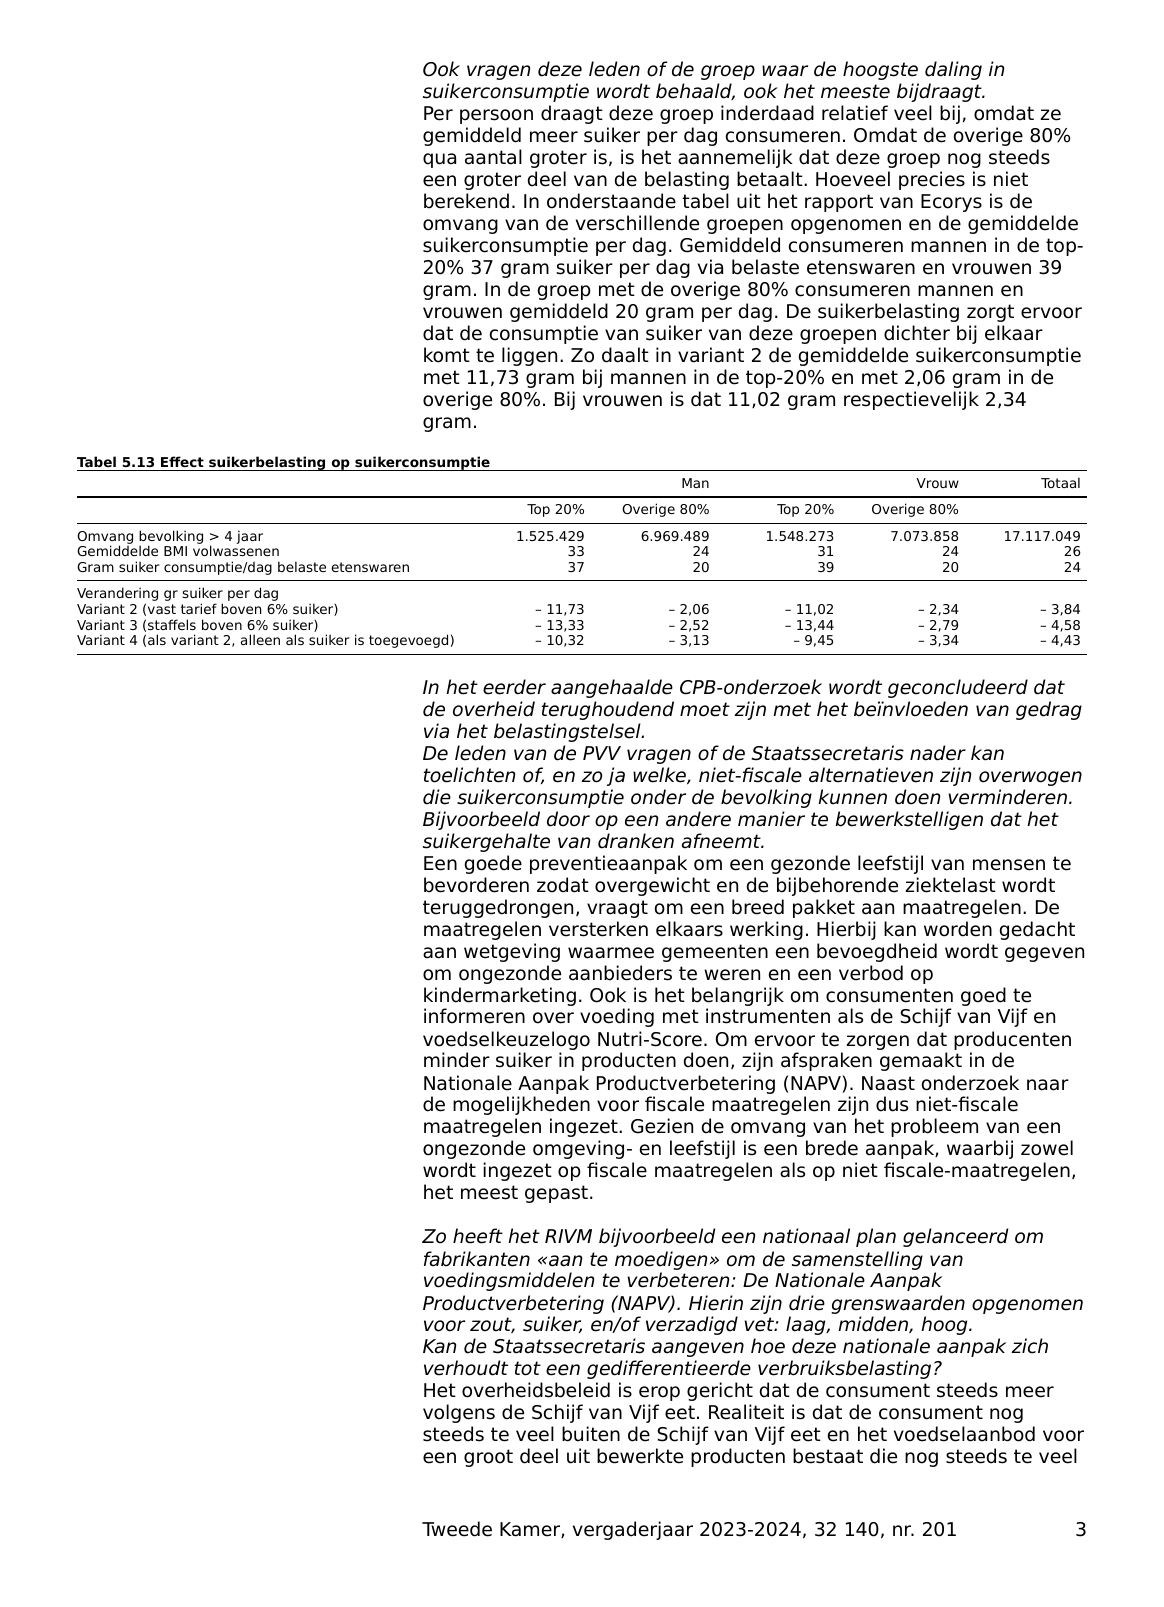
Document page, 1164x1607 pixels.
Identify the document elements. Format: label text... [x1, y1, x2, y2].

text De leden van de PVV vragen of de Staatssecretaris nader kan toelichten of, en zo ja welke, niet-fiscale alternatieven zijn overwogen die suikerconsumptie onder de bevolking kunnen doen verminderen. Bijvoorbeeld door op een andere manier te bewerkstelligen dat het suikergehalte van dranken afneemt. [422, 743, 1087, 853]
table_cell [591, 581, 715, 602]
table_cell 1.525.429 [466, 524, 591, 544]
table_cell Top 20% [466, 498, 591, 523]
table_cell [965, 498, 1087, 523]
table_cell 39 [715, 560, 840, 580]
table_cell – 3,84 [965, 602, 1087, 617]
table_cell – 13,33 [466, 618, 591, 633]
table_cell 31 [715, 544, 840, 560]
table_cell 26 [965, 544, 1087, 560]
table_cell Gram suiker consumptie/dag belaste etenswaren [77, 560, 466, 580]
table_cell 20 [840, 560, 965, 580]
table_cell – 13,44 [715, 618, 840, 633]
table_cell 37 [466, 560, 591, 580]
table_cell [715, 581, 840, 602]
table_cell – 4,58 [965, 618, 1087, 633]
table_cell [77, 471, 466, 496]
table_cell – 2,06 [591, 602, 715, 617]
table_cell 1.548.273 [715, 524, 840, 544]
table_cell 6.969.489 [591, 524, 715, 544]
table_cell [840, 581, 965, 602]
table_cell – 10,32 [466, 633, 591, 653]
table_cell [466, 581, 591, 602]
table_cell Gemiddelde BMI volwassenen [77, 544, 466, 560]
table_cell 24 [965, 560, 1087, 580]
table_cell Variant 4 (als variant 2, alleen als suiker is toegevoegd) [77, 633, 466, 653]
text In het eerder aangehaalde CPB-onderzoek wordt geconcludeerd dat de overheid terughoudend moet zijn met het beïnvloeden van gedrag via het belastingstelsel. [422, 677, 1087, 743]
table_cell 20 [591, 560, 715, 580]
table_cell Top 20% [715, 498, 840, 523]
table_cell – 11,02 [715, 602, 840, 617]
table_cell Overige 80% [591, 498, 715, 523]
text Ook vragen deze leden of de groep waar de hoogste daling in suikerconsumptie wordt behaald, ook het meeste bijdraagt. [422, 59, 1087, 103]
table_cell [77, 498, 466, 523]
table_header Tabel 5.13 Effect suikerbelasting op suikerconsumptie [77, 455, 1087, 470]
text Het overheidsbeleid is erop gericht dat de consument steeds meer volgens de Schijf van Vijf eet. Realiteit is dat de consument nog steeds te veel buiten de Schijf van Vijf eet en het voedselaanbod voor een groot deel uit bewerkte producten bestaat die nog steeds te veel [422, 1380, 1087, 1468]
text Zo heeft het RIVM bijvoorbeeld een nationaal plan gelanceerd om fabrikanten «aan te moedigen» om de samenstelling van voedingsmiddelen te verbeteren: De Nationale Aanpak Productverbetering (NAPV). Hierin zijn drie grenswaarden opgenomen voor zout, suiker, en/of verzadigd vet: laag, midden, hoog. [422, 1226, 1087, 1336]
table_cell 7.073.858 [840, 524, 965, 544]
text Per persoon draagt deze groep inderdaad relatief veel bij, omdat ze gemiddeld meer suiker per dag consumeren. Omdat de overige 80% qua aantal groter is, is het aannemelijk dat deze groep nog steeds een groter deel van de belasting betaalt. Hoeveel precies is niet berekend. In onderstaande tabel uit het rapport van Ecorys is de omvang van de verschillende groepen opgenomen en de gemiddelde suikerconsumptie per dag. Gemiddeld consumeren mannen in de top-20% 37 gram suiker per dag via belaste etenswaren en vrouwen 39 gram. In de groep met de overige 80% consumeren mannen en vrouwen gemiddeld 20 gram per dag. De suikerbelasting zorgt ervoor dat de consumptie van suiker van deze groepen dichter bij elkaar komt te liggen. Zo daalt in variant 2 de gemiddelde suikerconsumptie met 11,73 gram bij mannen in de top-20% en met 2,06 gram in de overige 80%. Bij vrouwen is dat 11,02 gram respectievelijk 2,34 gram. [422, 103, 1087, 433]
table_cell – 3,13 [591, 633, 715, 653]
table_cell Variant 2 (vast tarief boven 6% suiker) [77, 602, 466, 617]
table_cell Vrouw [715, 471, 965, 496]
table_cell 24 [591, 544, 715, 560]
table_cell – 2,34 [840, 602, 965, 617]
table_cell [965, 581, 1087, 602]
text Kan de Staatssecretaris aangeven hoe deze nationale aanpak zich verhoudt tot een gedifferentieerde verbruiksbelasting? [422, 1336, 1087, 1380]
table_cell – 2,52 [591, 618, 715, 633]
table_cell 33 [466, 544, 591, 560]
table_cell Totaal [965, 471, 1087, 496]
table_cell – 11,73 [466, 602, 591, 617]
table_cell Omvang bevolking > 4 jaar [77, 524, 466, 544]
table_cell – 4,43 [965, 633, 1087, 653]
table_cell Overige 80% [840, 498, 965, 523]
table_cell 17.117.049 [965, 524, 1087, 544]
table_cell Man [466, 471, 715, 496]
table_cell – 3,34 [840, 633, 965, 653]
table_cell Verandering gr suiker per dag [77, 581, 466, 602]
table_cell – 9,45 [715, 633, 840, 653]
table_cell Variant 3 (staffels boven 6% suiker) [77, 618, 466, 633]
table_cell 24 [840, 544, 965, 560]
text Een goede preventieaanpak om een gezonde leefstijl van mensen te bevorderen zodat overgewicht en de bijbehorende ziektelast wordt teruggedrongen, vraagt om een breed pakket aan maatregelen. De maatregelen versterken elkaars werking. Hierbij kan worden gedacht aan wetgeving waarmee gemeenten een bevoegdheid wordt gegeven om ongezonde aanbieders te weren en een verbod op kindermarketing. Ook is het belangrijk om consumenten goed te informeren over voeding met instrumenten als de Schijf van Vijf en voedselkeuzelogo Nutri-Score. Om ervoor te zorgen dat producenten minder suiker in producten doen, zijn afspraken gemaakt in de Nationale Aanpak Productverbetering (NAPV). Naast onderzoek naar de mogelijkheden voor fiscale maatregelen zijn dus niet-fiscale maatregelen ingezet. Gezien de omvang van het probleem van een ongezonde omgeving- en leefstijl is een brede aanpak, waarbij zowel wordt ingezet op fiscale maatregelen als op niet fiscale-maatregelen, het meest gepast. [422, 853, 1087, 1204]
table_cell – 2,79 [840, 618, 965, 633]
